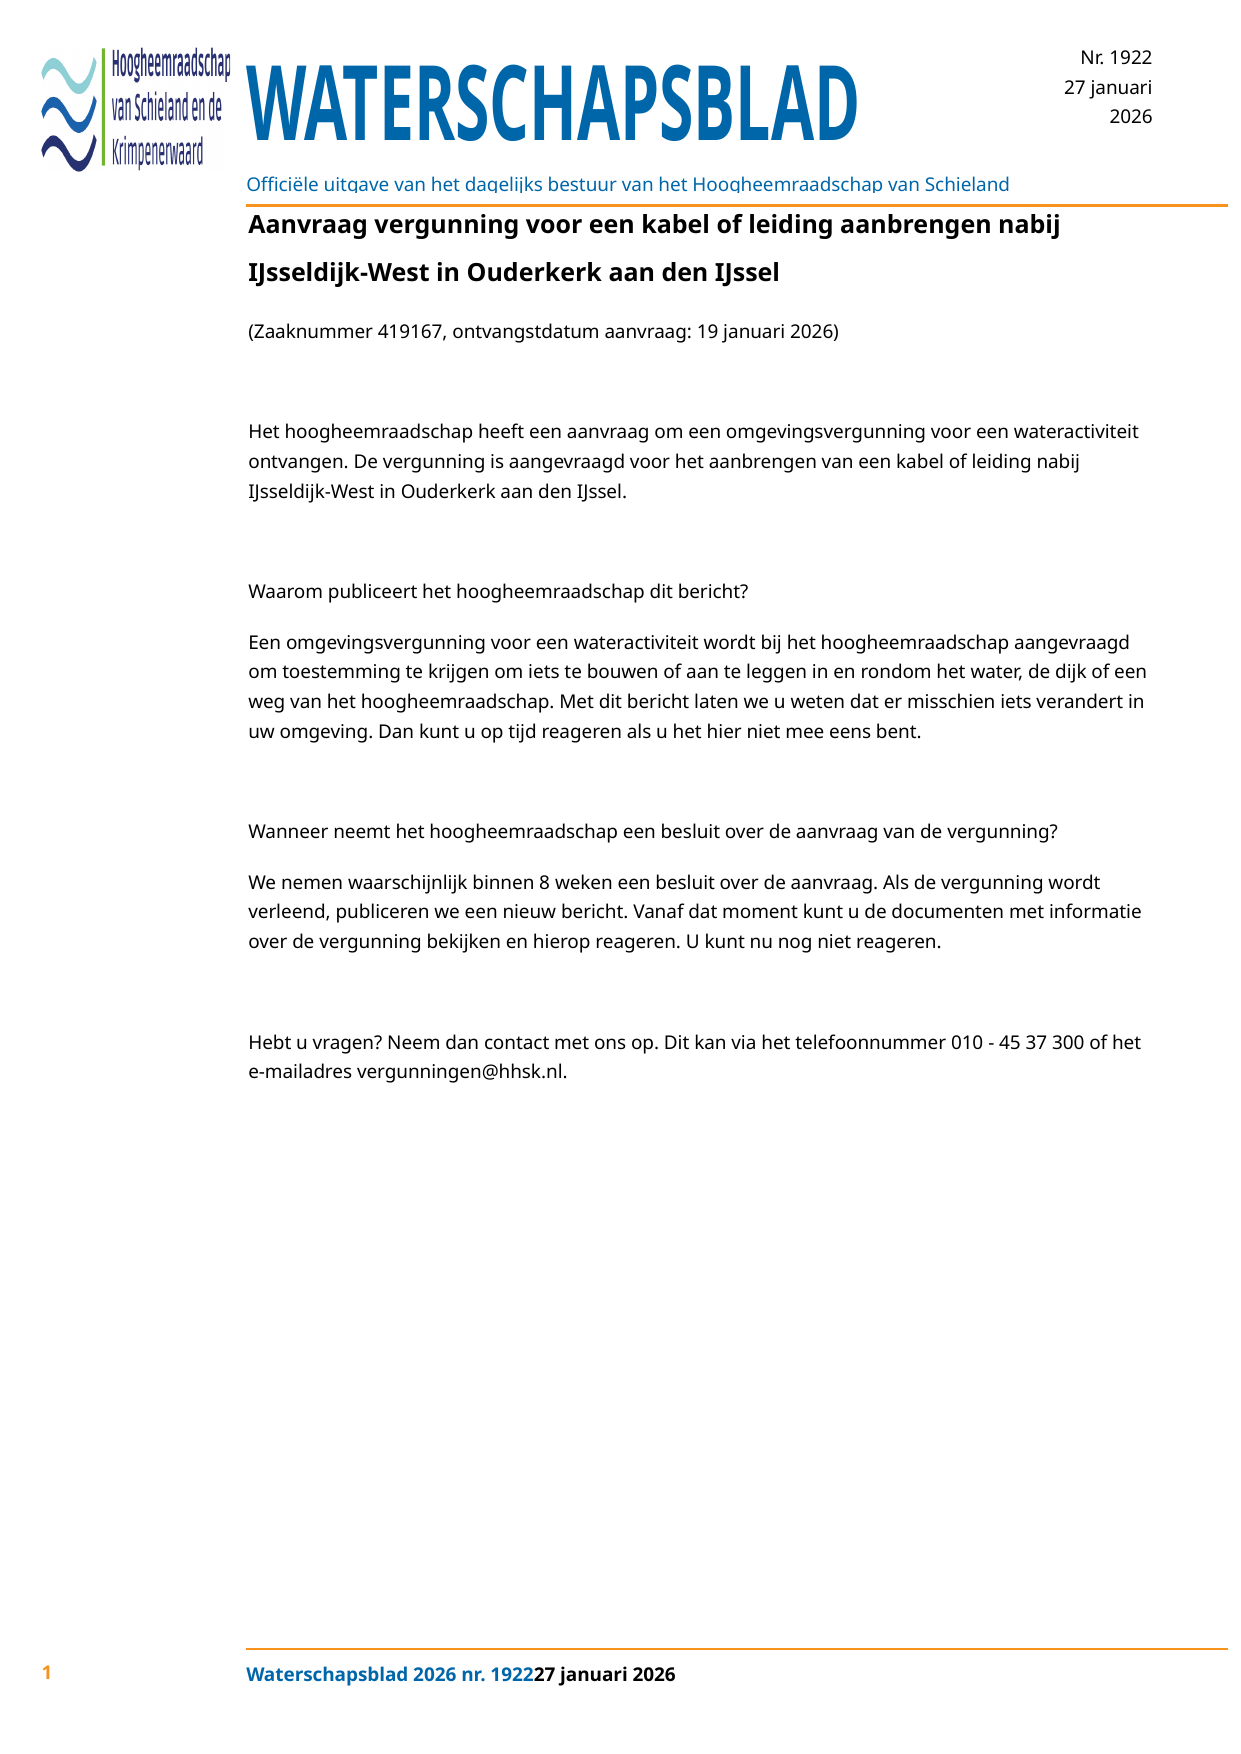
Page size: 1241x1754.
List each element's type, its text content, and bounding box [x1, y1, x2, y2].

text Hebt u vragen? Neem dan contact met ons op. Dit kan via het telefoonnummer 010 - 45 37 300 of het e-mailadres vergunningen@hhsk.nl. [248, 1029, 1152, 1084]
text Een omgevingsvergunning voor een wateractiviteit wordt bij het hoogheemraadschap aangevraagd om toestemming te krijgen om iets te bouwen of aan te leggen in en rondom het water, de dijk of een weg van het hoogheemraadschap. Met dit bericht laten we u weten dat er misschien iets verandert in uw omgeving. Dan kunt u op tijd reageren als u het hier niet mee eens bent. [248, 629, 1152, 744]
text Aanvraag vergunning voor een kabel of leiding aanbrengen nabij IJsseldijk-West in Ouderkerk aan den IJssel [248, 207, 1152, 288]
picture [41, 47, 231, 172]
text Waarom publiceert het hoogheemraadschap dit bericht? [248, 579, 1152, 604]
text Het hoogheemraadschap heeft een aanvraag om een omgevingsvergunning voor een wateractiviteit ontvangen. De vergunning is aangevraagd voor het aanbrengen van een kabel of leiding nabij IJsseldijk-West in Ouderkerk aan den IJssel. [248, 419, 1152, 504]
text We nemen waarschijnlijk binnen 8 weken een besluit over de aanvraag. Als de vergunning wordt verleend, publiceren we een nieuw bericht. Vanaf dat moment kunt u de documenten met informatie over de vergunning bekijken en hierop reageren. U kunt nu nog niet reageren. [248, 869, 1152, 954]
text (Zaaknummer 419167, ontvangstdatum aanvraag: 19 januari 2026) [248, 318, 1152, 344]
text Wanneer neemt het hoogheemraadschap een besluit over de aanvraag van de vergunning? [248, 819, 1152, 844]
